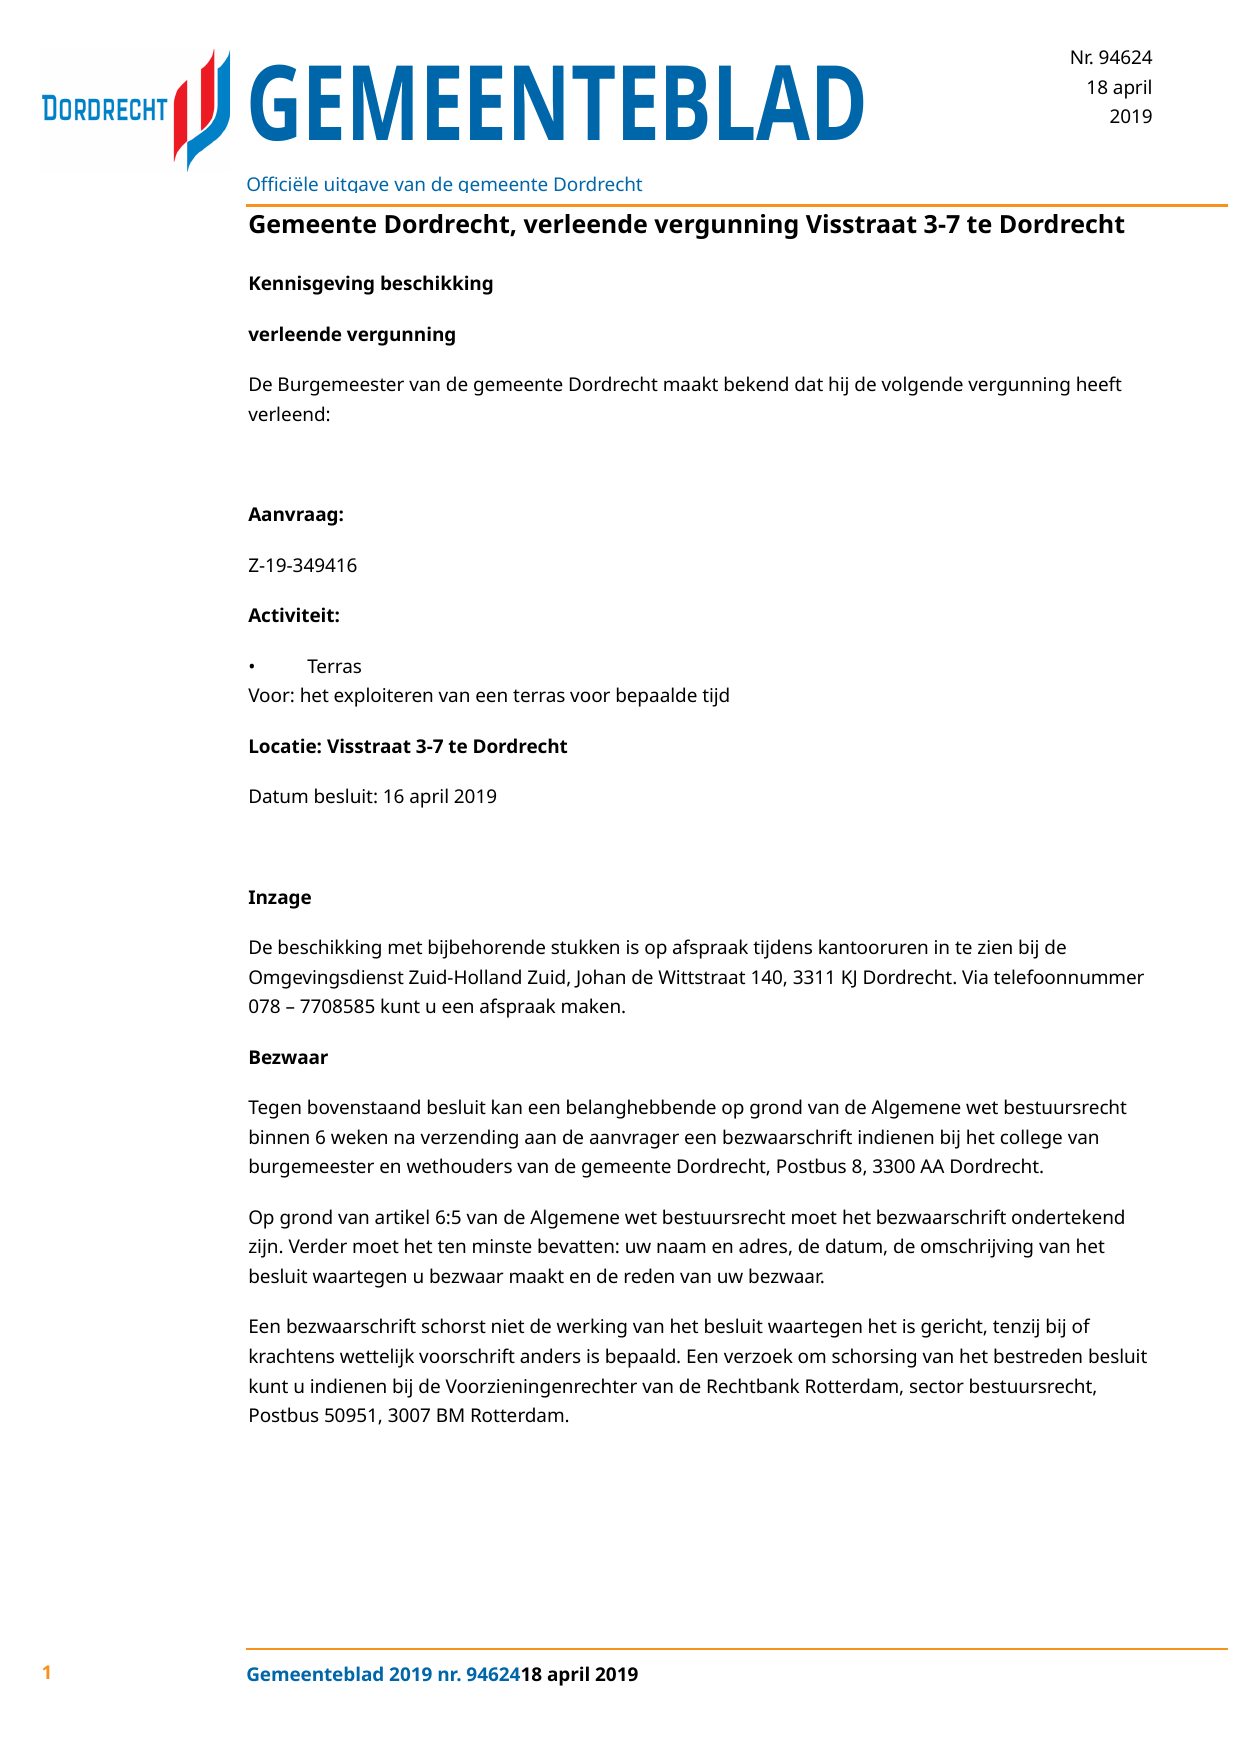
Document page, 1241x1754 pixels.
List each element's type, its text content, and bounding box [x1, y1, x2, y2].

text Z-19-349416 [248, 552, 1152, 578]
text Aanvraag: [248, 502, 1152, 527]
text Activiteit: [248, 602, 1152, 628]
text Bezwaar [248, 1044, 1152, 1070]
text Gemeente Dordrecht, verleende vergunning Visstraat 3-7 te Dordrecht [248, 207, 1152, 241]
text Inzage [248, 884, 1152, 910]
picture [41, 47, 231, 172]
text Tegen bovenstaand besluit kan een belanghebbende op grond van de Algemene wet bestuursrecht binnen 6 weken na verzending aan de aanvrager een bezwaarschrift indienen bij het college van burgemeester en wethouders van de gemeente Dordrecht, Postbus 8, 3300 AA Dordrecht. [248, 1094, 1152, 1179]
list Terras [248, 653, 1152, 678]
text Op grond van artikel 6:5 van de Algemene wet bestuursrecht moet het bezwaarschrift ondertekend zijn. Verder moet het ten minste bevatten: uw naam en adres, de datum, de omschrijving van het besluit waartegen u bezwaar maakt en de reden van uw bezwaar. [248, 1204, 1152, 1289]
text Een bezwaarschrift schorst niet de werking van het besluit waartegen het is gericht, tenzij bij of krachtens wettelijk voorschrift anders is bepaald. Een verzoek om schorsing van het bestreden besluit kunt u indienen bij de Voorzieningenrechter van de Rechtbank Rotterdam, sector bestuursrecht, Postbus 50951, 3007 BM Rotterdam. [248, 1314, 1152, 1428]
text De beschikking met bijbehorende stukken is op afspraak tijdens kantooruren in te zien bij de Omgevingsdienst Zuid-Holland Zuid, Johan de Wittstraat 140, 3311 KJ Dordrecht. Via telefoonnummer 078 – 7708585 kunt u een afspraak maken. [248, 934, 1152, 1019]
text Locatie: Visstraat 3-7 te Dordrecht [248, 733, 1152, 758]
text Voor: het exploiteren van een terras voor bepaalde tijd [248, 682, 1152, 708]
text verleende vergunning [248, 321, 1152, 346]
text De Burgemeester van de gemeente Dordrecht maakt bekend dat hij de volgende vergunning heeft verleend: [248, 371, 1152, 426]
text Kennisgeving beschikking [248, 270, 1152, 296]
text Datum besluit: 16 april 2019 [248, 783, 1152, 809]
